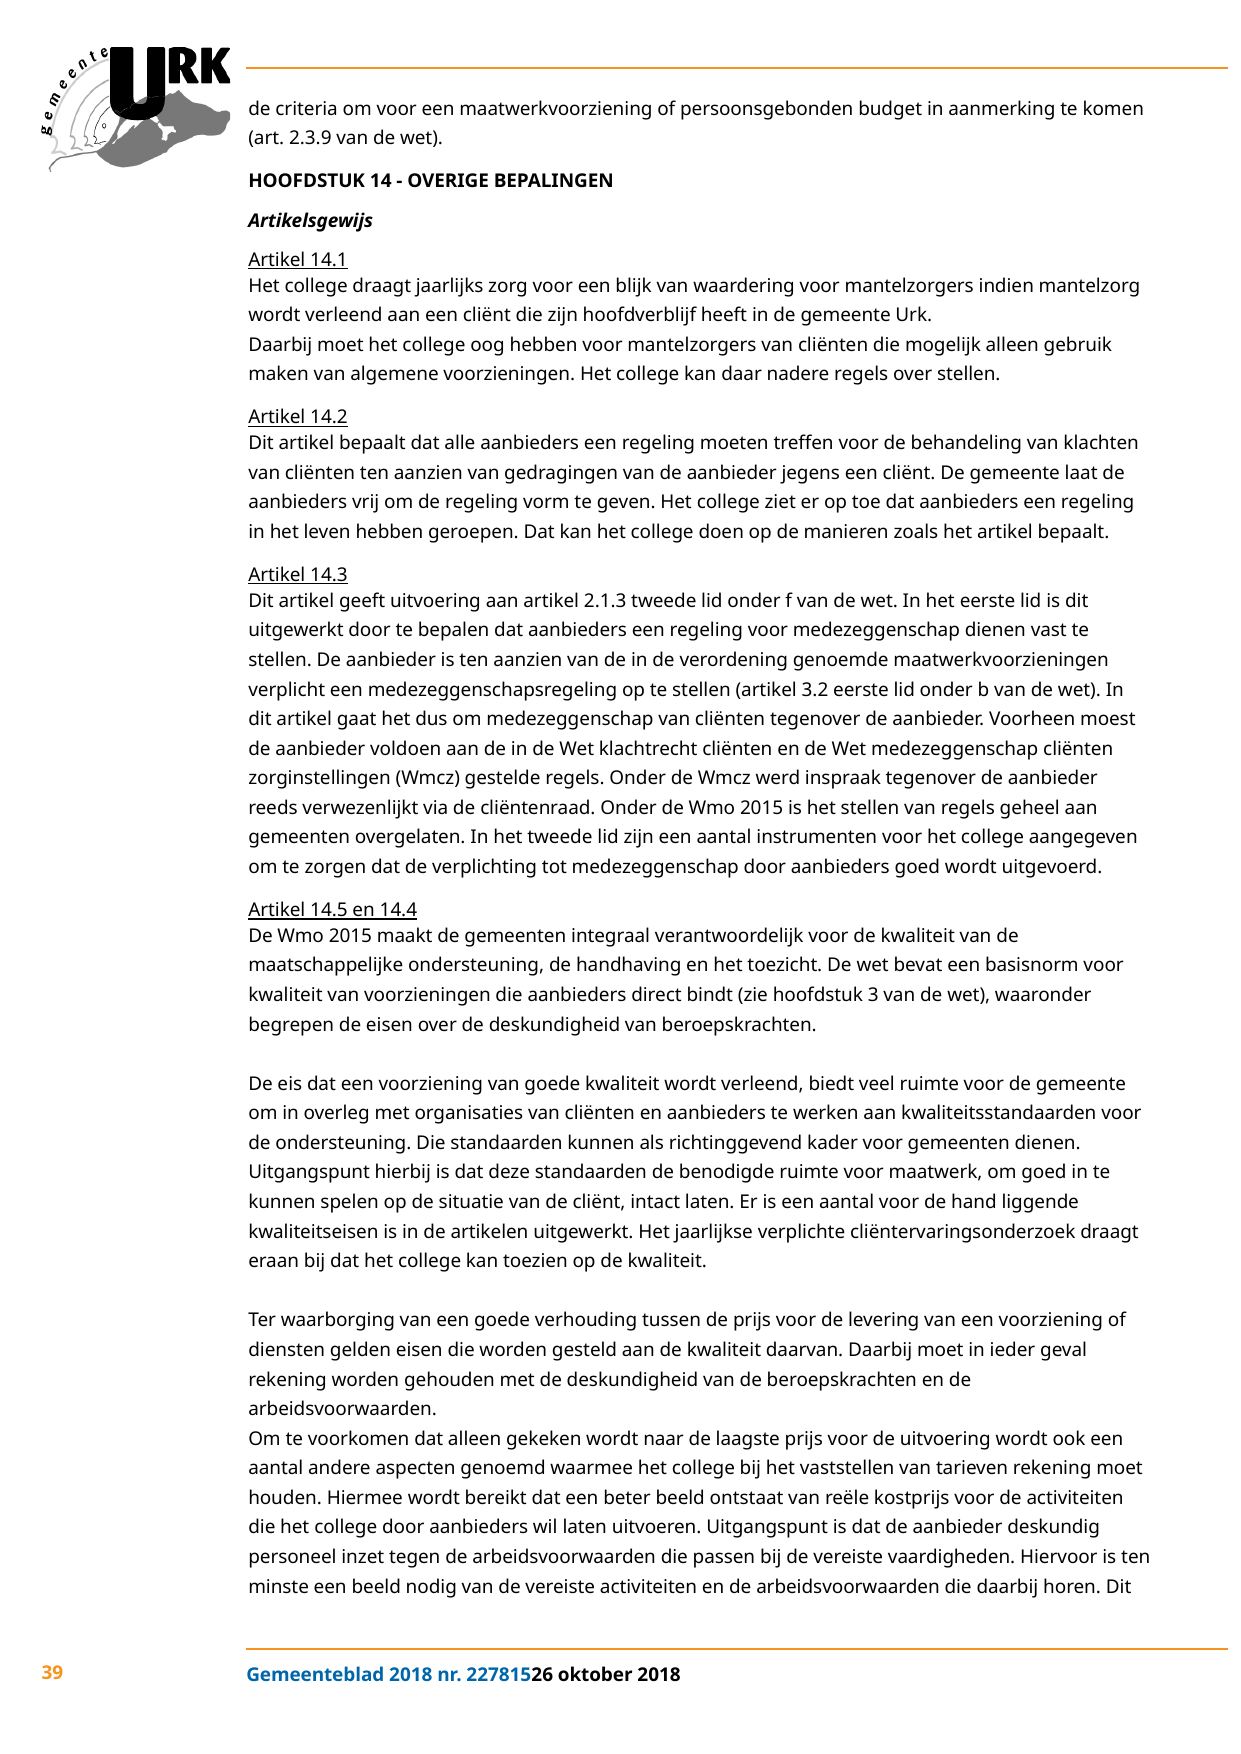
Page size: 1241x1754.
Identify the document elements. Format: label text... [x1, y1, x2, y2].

text Het college draagt jaarlijks zorg voor een blijk van waardering voor mantelzorgers indien mantelzorg wordt verleend aan een cliënt die zijn hoofdverblijf heeft in de gemeente Urk. [248, 272, 1152, 327]
text Artikel 14.3 [248, 561, 1152, 587]
text Om te voorkomen dat alleen gekeken wordt naar de laagste prijs voor de uitvoering wordt ook een aantal andere aspecten genoemd waarmee het college bij het vaststellen van tarieven rekening moet houden. Hiermee wordt bereikt dat een beter beeld ontstaat van reële kostprijs voor de activiteiten die het college door aanbieders wil laten uitvoeren. Uitgangspunt is dat de aanbieder deskundig personeel inzet tegen de arbeidsvoorwaarden die passen bij de vereiste vaardigheden. Hiervoor is ten minste een beeld nodig van de vereiste activiteiten en de arbeidsvoorwaarden die daarbij horen. Dit [248, 1425, 1152, 1599]
text Artikel 14.2 [248, 404, 1152, 429]
text Daarbij moet het college oog hebben voor mantelzorgers van cliënten die mogelijk alleen gebruik maken van algemene voorzieningen. Het college kan daar nadere regels over stellen. [248, 331, 1152, 386]
text Dit artikel bepaalt dat alle aanbieders een regeling moeten treffen voor de behandeling van klachten van cliënten ten aanzien van gedragingen van de aanbieder jegens een cliënt. De gemeente laat de aanbieders vrij om de regeling vorm te geven. Het college ziet er op toe dat aanbieders een regeling in het leven hebben geroepen. Dat kan het college doen op de manieren zoals het artikel bepaalt. [248, 429, 1152, 544]
text HOOFDSTUK 14 - OVERIGE BEPALINGEN [248, 167, 1152, 193]
text De eis dat een voorziening van goede kwaliteit wordt verleend, biedt veel ruimte voor de gemeente om in overleg met organisaties van cliënten en aanbieders te werken aan kwaliteitsstandaarden voor de ondersteuning. Die standaarden kunnen als richtinggevend kader voor gemeenten dienen. Uitgangspunt hierbij is dat deze standaarden de benodigde ruimte voor maatwerk, om goed in te kunnen spelen op de situatie van de cliënt, intact laten. Er is een aantal voor de hand liggende kwaliteitseisen is in de artikelen uitgewerkt. Het jaarlijkse verplichte cliëntervaringsonderzoek draagt eraan bij dat het college kan toezien op de kwaliteit. [248, 1070, 1152, 1273]
text Artikel 14.1 [248, 246, 1152, 272]
text de criteria om voor een maatwerkvoorziening of persoonsgebonden budget in aanmerking te komen (art. 2.3.9 van de wet). [248, 95, 1152, 150]
text De Wmo 2015 maakt de gemeenten integraal verantwoordelijk voor de kwaliteit van de maatschappelijke ondersteuning, de handhaving en het toezicht. De wet bevat een basisnorm voor kwaliteit van voorzieningen die aanbieders direct bindt (zie hoofdstuk 3 van de wet), waaronder begrepen de eisen over de deskundigheid van beroepskrachten. [248, 922, 1152, 1037]
picture [41, 47, 231, 172]
text Artikel 14.5 en 14.4 [248, 896, 1152, 922]
text Dit artikel geeft uitvoering aan artikel 2.1.3 tweede lid onder f van de wet. In het eerste lid is dit uitgewerkt door te bepalen dat aanbieders een regeling voor medezeggenschap dienen vast te stellen. De aanbieder is ten aanzien van de in de verordening genoemde maatwerkvoorzieningen verplicht een medezeggenschapsregeling op te stellen (artikel 3.2 eerste lid onder b van de wet). In dit artikel gaat het dus om medezeggenschap van cliënten tegenover de aanbieder. Voorheen moest de aanbieder voldoen aan de in de Wet klachtrecht cliënten en de Wet medezeggenschap cliënten zorginstellingen (Wmcz) gestelde regels. Onder de Wmcz werd inspraak tegenover de aanbieder reeds verwezenlijkt via de cliëntenraad. Onder de Wmo 2015 is het stellen van regels geheel aan gemeenten overgelaten. In het tweede lid zijn een aantal instrumenten voor het college aangegeven om te zorgen dat de verplichting tot medezeggenschap door aanbieders goed wordt uitgevoerd. [248, 587, 1152, 879]
text Artikelsgewijs [248, 207, 1152, 232]
text Ter waarborging van een goede verhouding tussen de prijs voor de levering van een voorziening of diensten gelden eisen die worden gesteld aan de kwaliteit daarvan. Daarbij moet in ieder geval rekening worden gehouden met de deskundigheid van de beroepskrachten en de arbeidsvoorwaarden. [248, 1307, 1152, 1421]
